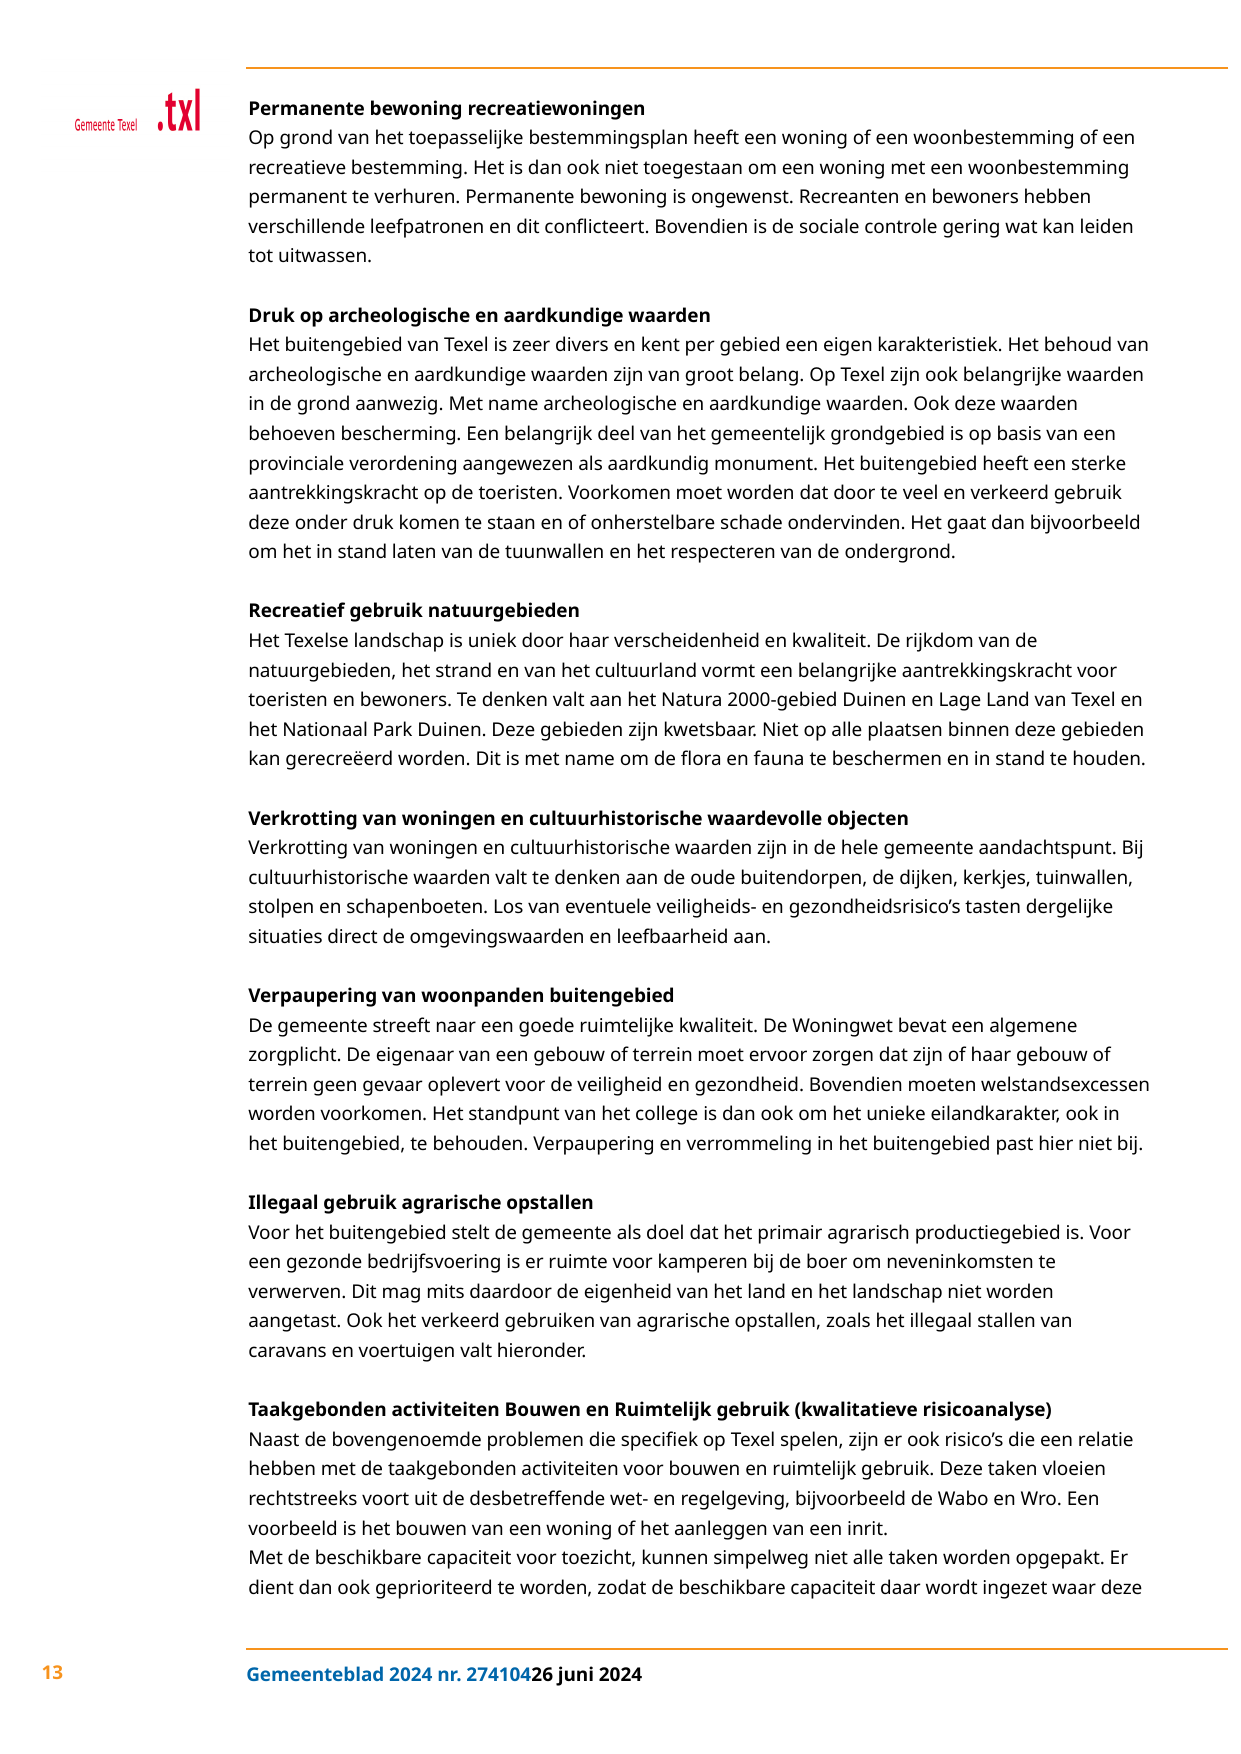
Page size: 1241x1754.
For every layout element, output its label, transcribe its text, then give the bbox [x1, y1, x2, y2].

text Verkrotting van woningen en cultuurhistorische waardevolle objecten [248, 805, 1152, 831]
text Het buitengebied van Texel is zeer divers en kent per gebied een eigen karakteristiek. Het behoud van archeologische en aardkundige waarden zijn van groot belang. Op Texel zijn ook belangrijke waarden in de grond aanwezig. Met name archeologische en aardkundige waarden. Ook deze waarden behoeven bescherming. Een belangrijk deel van het gemeentelijk grondgebied is op basis van een provinciale verordening aangewezen als aardkundig monument. Het buitengebied heeft een sterke aantrekkingskracht op de toeristen. Voorkomen moet worden dat door te veel en verkeerd gebruik deze onder druk komen te staan en of onherstelbare schade ondervinden. Het gaat dan bijvoorbeeld om het in stand laten van de tuunwallen en het respecteren van de ondergrond. [248, 331, 1152, 564]
picture [41, 47, 231, 172]
text Recreatief gebruik natuurgebieden [248, 598, 1152, 623]
text Verkrotting van woningen en cultuurhistorische waarden zijn in de hele gemeente aandachtspunt. Bij cultuurhistorische waarden valt te denken aan de oude buitendorpen, de dijken, kerkjes, tuinwallen, stolpen en schapenboeten. Los van eventuele veiligheids- en gezondheidsrisico’s tasten dergelijke situaties direct de omgevingswaarden en leefbaarheid aan. [248, 834, 1152, 949]
text Voor het buitengebied stelt de gemeente als doel dat het primair agrarisch productiegebied is. Voor een gezonde bedrijfsvoering is er ruimte voor kamperen bij de boer om neveninkomsten te verwerven. Dit mag mits daardoor de eigenheid van het land en het landschap niet worden aangetast. Ook het verkeerd gebruiken van agrarische opstallen, zoals het illegaal stallen van caravans en voertuigen valt hieronder. [248, 1219, 1152, 1363]
text Op grond van het toepasselijke bestemmingsplan heeft een woning of een woonbestemming of een recreatieve bestemming. Het is dan ook niet toegestaan om een woning met een woonbestemming permanent te verhuren. Permanente bewoning is ongewenst. Recreanten en bewoners hebben verschillende leefpatronen en dit conflicteert. Bovendien is de sociale controle gering wat kan leiden tot uitwassen. [248, 124, 1152, 268]
text Permanente bewoning recreatiewoningen [248, 95, 1152, 121]
text Druk op archeologische en aardkundige waarden [248, 302, 1152, 328]
text De gemeente streeft naar een goede ruimtelijke kwaliteit. De Woningwet bevat een algemene zorgplicht. De eigenaar van een gebouw of terrein moet ervoor zorgen dat zijn of haar gebouw of terrein geen gevaar oplevert voor de veiligheid en gezondheid. Bovendien moeten welstandsexcessen worden voorkomen. Het standpunt van het college is dan ook om het unieke eilandkarakter, ook in het buitengebied, te behouden. Verpaupering en verrommeling in het buitengebied past hier niet bij. [248, 1012, 1152, 1156]
text Illegaal gebruik agrarische opstallen [248, 1189, 1152, 1215]
text Verpaupering van woonpanden buitengebied [248, 982, 1152, 1008]
text Naast de bovengenoemde problemen die specifiek op Texel spelen, zijn er ook risico’s die een relatie hebben met de taakgebonden activiteiten voor bouwen en ruimtelijk gebruik. Deze taken vloeien rechtstreeks voort uit de desbetreffende wet- en regelgeving, bijvoorbeeld de Wabo en Wro. Een voorbeeld is het bouwen van een woning of het aanleggen van een inrit. [248, 1426, 1152, 1541]
text Met de beschikbare capaciteit voor toezicht, kunnen simpelweg niet alle taken worden opgepakt. Er dient dan ook geprioriteerd te worden, zodat de beschikbare capaciteit daar wordt ingezet waar deze [248, 1544, 1152, 1600]
text Taakgebonden activiteiten Bouwen en Ruimtelijk gebruik (kwalitatieve risicoanalyse) [248, 1396, 1152, 1422]
text Het Texelse landschap is uniek door haar verscheidenheid en kwaliteit. De rijkdom van de natuurgebieden, het strand en van het cultuurland vormt een belangrijke aantrekkingskracht voor toeristen en bewoners. Te denken valt aan het Natura 2000-gebied Duinen en Lage Land van Texel en het Nationaal Park Duinen. Deze gebieden zijn kwetsbaar. Niet op alle plaatsen binnen deze gebieden kan gerecreëerd worden. Dit is met name om de flora en fauna te beschermen en in stand te houden. [248, 627, 1152, 771]
